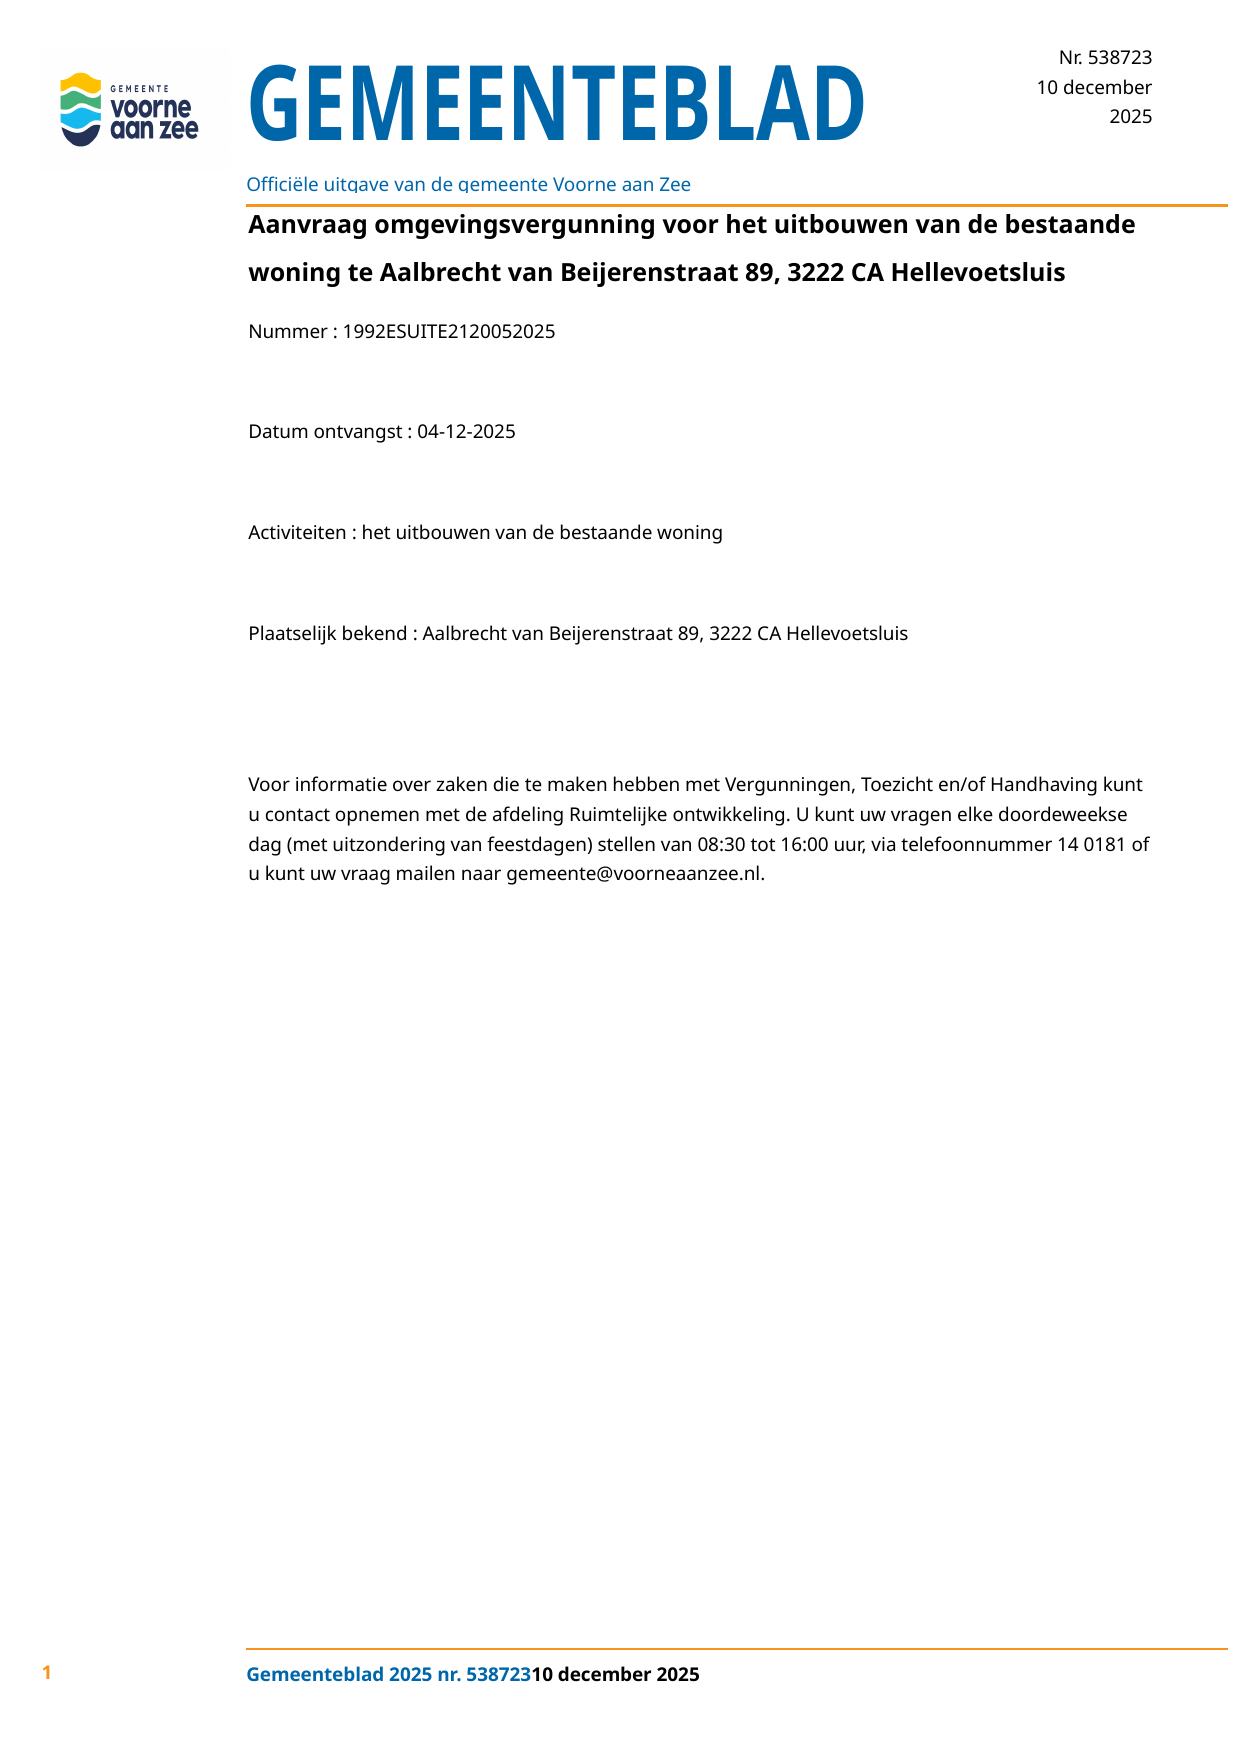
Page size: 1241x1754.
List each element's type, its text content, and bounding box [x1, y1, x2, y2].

text Aanvraag omgevingsvergunning voor het uitbouwen van de bestaande woning te Aalbrecht van Beijerenstraat 89, 3222 CA Hellevoetsluis [248, 207, 1152, 288]
text Datum ontvangst : 04-12-2025 [248, 419, 1152, 444]
picture [41, 47, 231, 172]
text Voor informatie over zaken die te maken hebben met Vergunningen, Toezicht en/of Handhaving kunt u contact opnemen met de afdeling Ruimtelijke ontwikkeling. U kunt uw vragen elke doordeweekse dag (met uitzondering van feestdagen) stellen van 08:30 tot 16:00 uur, via telefoonnummer 14 0181 of u kunt uw vraag mailen naar gemeente@voorneaanzee.nl. [248, 772, 1152, 886]
text Nummer : 1992ESUITE2120052025 [248, 318, 1152, 344]
text Plaatselijk bekend : Aalbrecht van Beijerenstraat 89, 3222 CA Hellevoetsluis [248, 620, 1152, 646]
text Activiteiten : het uitbouwen van de bestaande woning [248, 519, 1152, 545]
